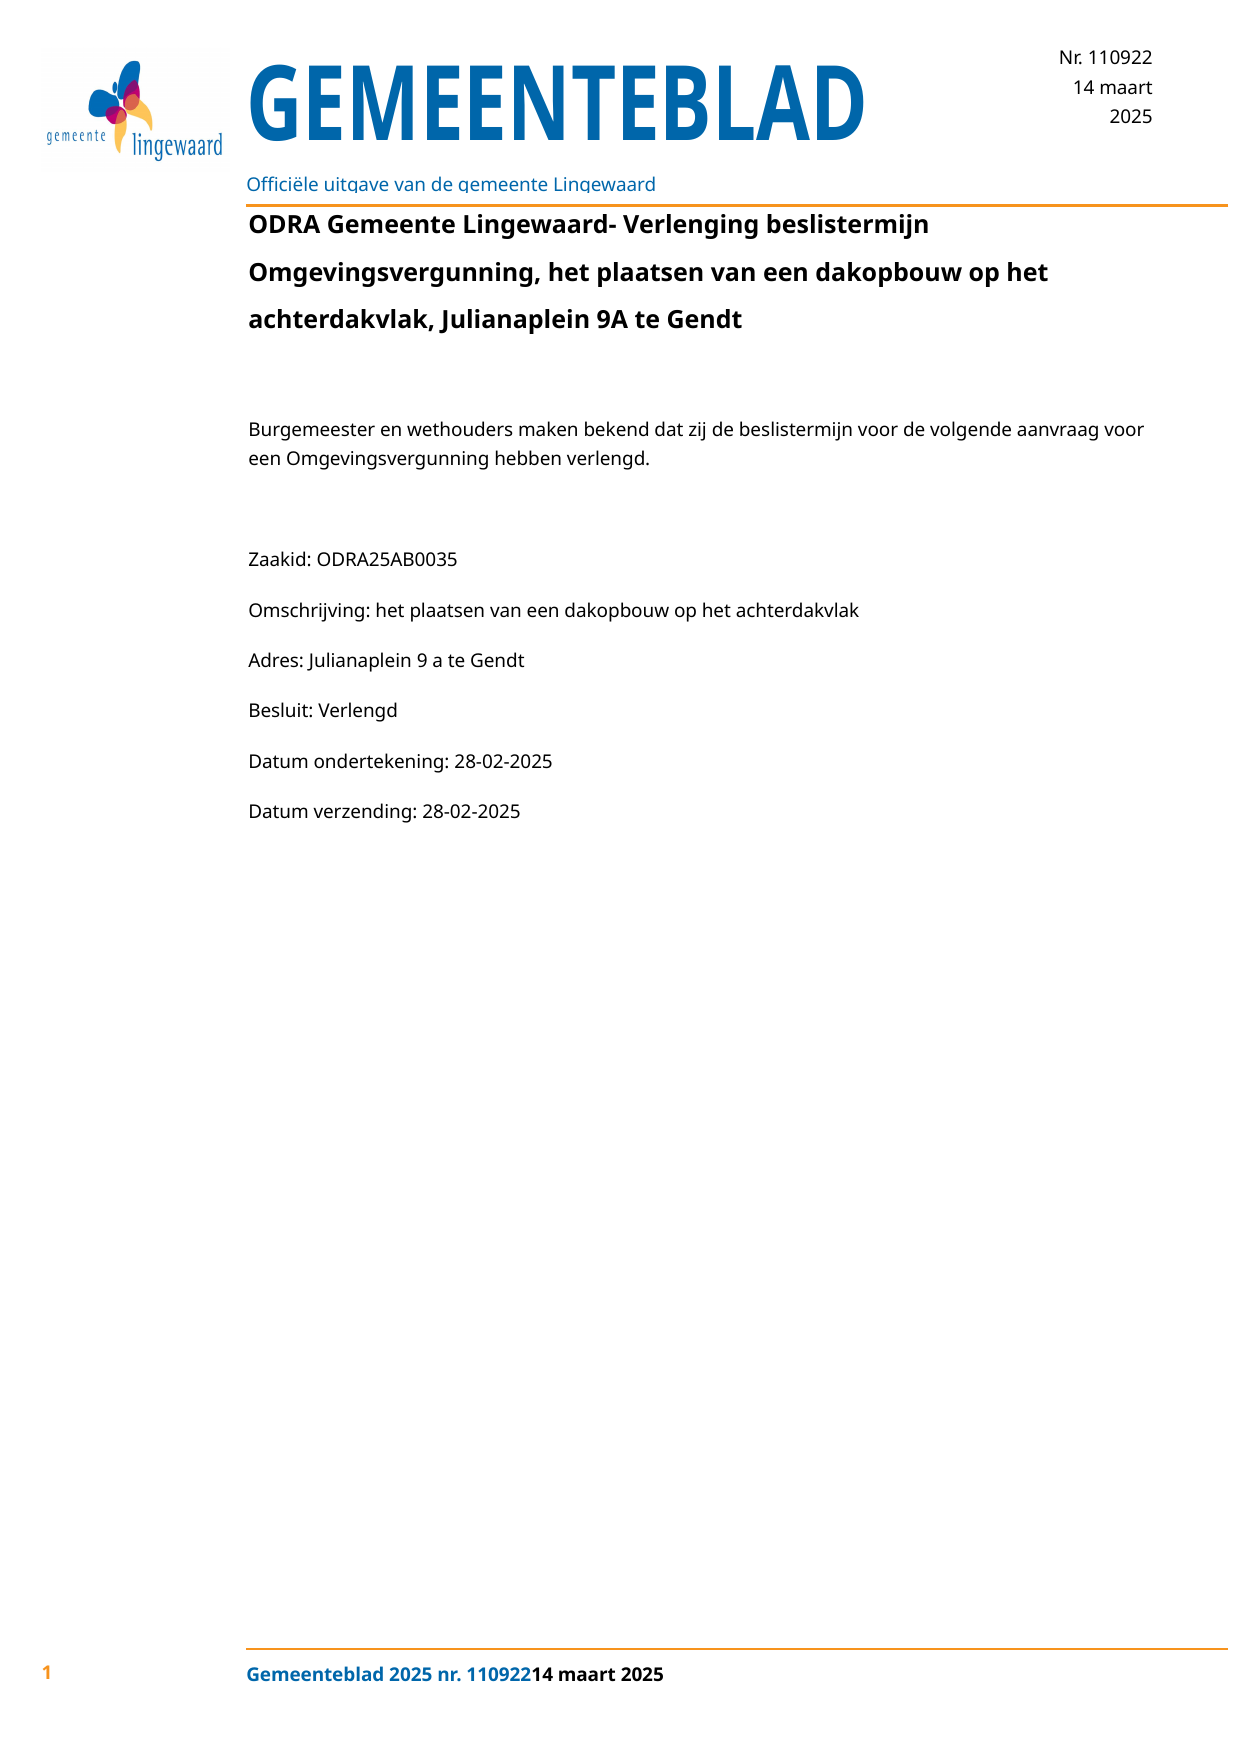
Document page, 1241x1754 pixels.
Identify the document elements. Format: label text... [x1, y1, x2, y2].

text Datum ondertekening: 28-02-2025 [248, 748, 1152, 774]
text Burgemeester en wethouders maken bekend dat zij de beslistermijn voor de volgende aanvraag voor een Omgevingsvergunning hebben verlengd. [248, 416, 1152, 471]
text Omschrijving: het plaatsen van een dakopbouw op het achterdakvlak [248, 597, 1152, 622]
text ODRA Gemeente Lingewaard- Verlenging beslistermijn Omgevingsvergunning, het plaatsen van een dakopbouw op het achterdakvlak, Julianaplein 9A te Gendt [248, 207, 1152, 336]
text Besluit: Verlengd [248, 698, 1152, 723]
picture [41, 47, 231, 172]
text Datum verzending: 28-02-2025 [248, 798, 1152, 824]
text Zaakid: ODRA25AB0035 [248, 546, 1152, 572]
text Adres: Julianaplein 9 a te Gendt [248, 647, 1152, 673]
